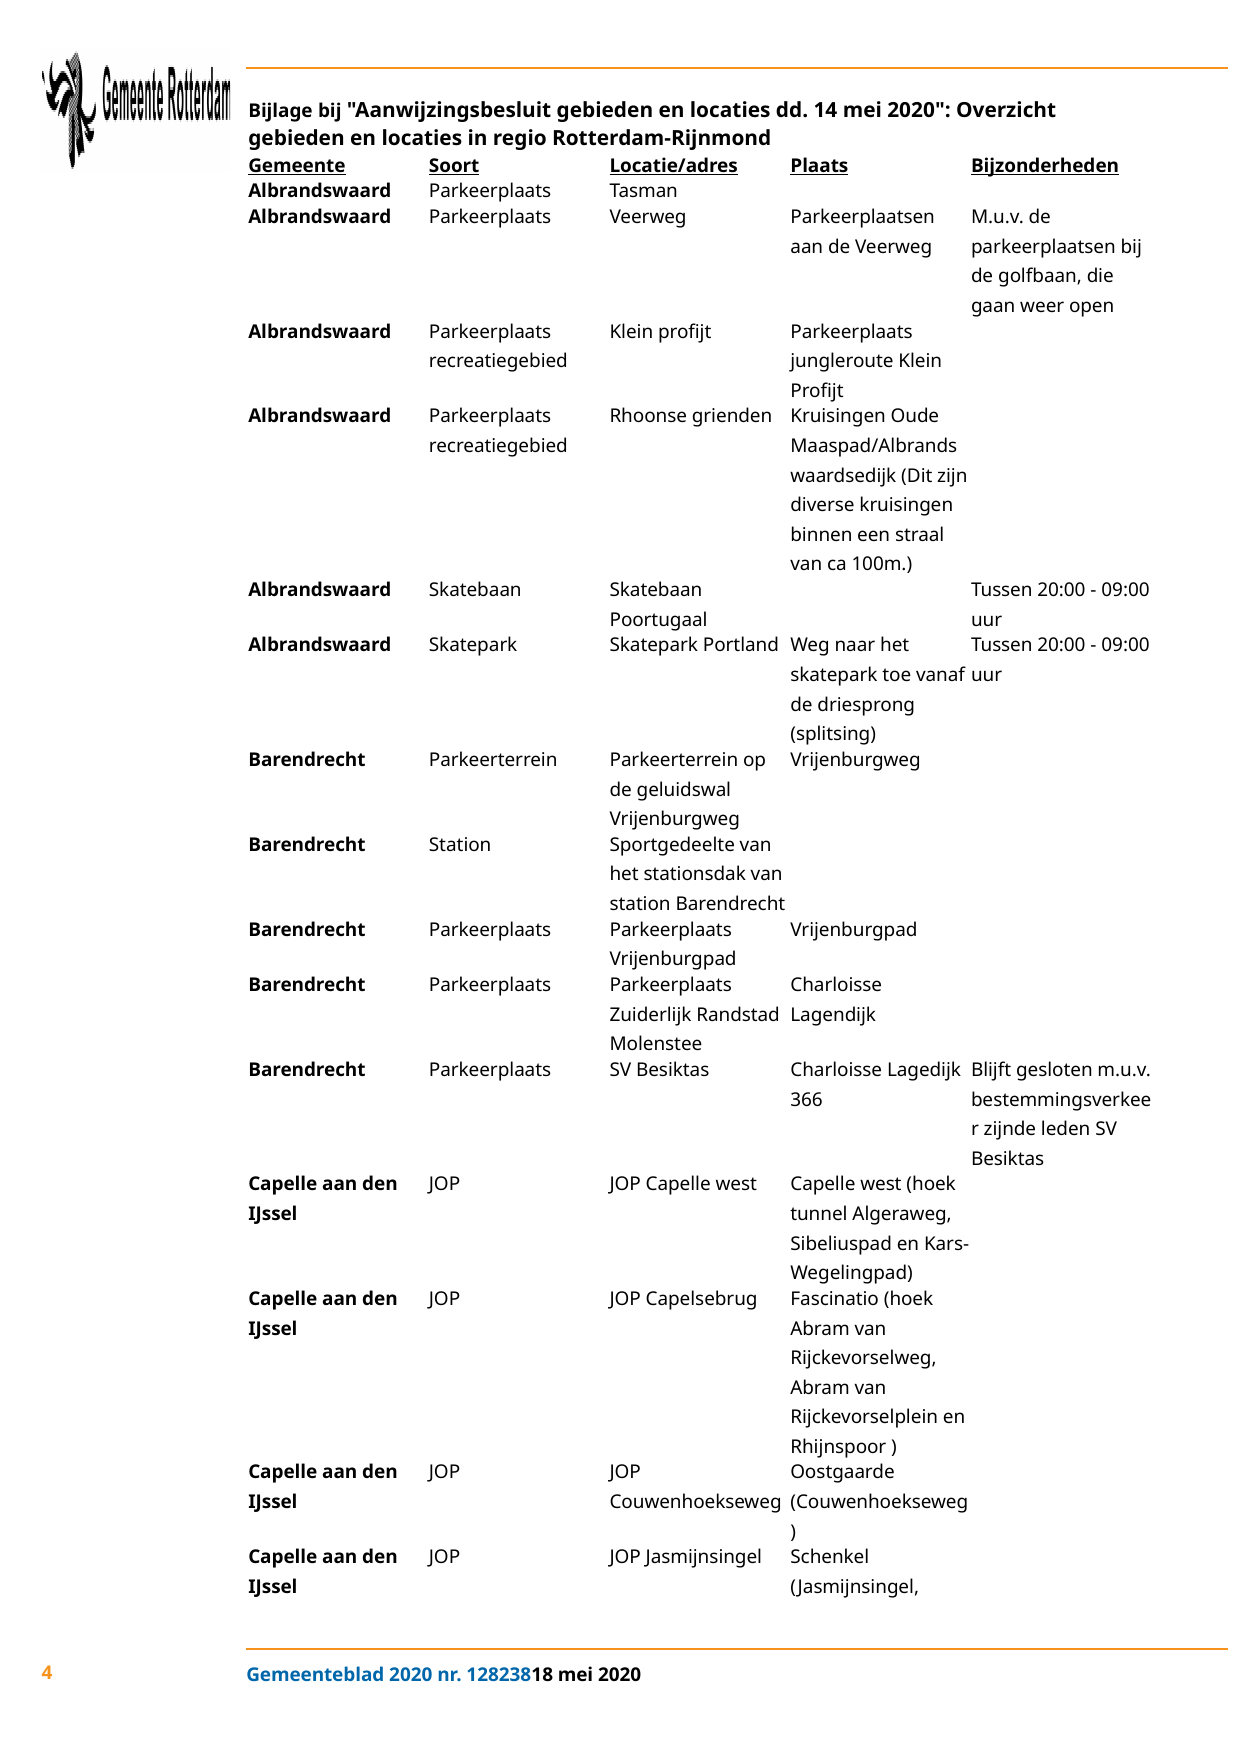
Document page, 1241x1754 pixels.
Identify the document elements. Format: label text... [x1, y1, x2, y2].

table_cell Parkeerterrein [429, 746, 609, 831]
table_cell Oostgaarde (Couwenhoekseweg ) [790, 1459, 971, 1544]
table_cell Schenkel (Jasmijnsingel, [790, 1544, 971, 1599]
table_cell Barendrecht [248, 971, 429, 1056]
picture [41, 47, 231, 172]
table_cell Parkeerplaats [429, 203, 609, 318]
table_cell Barendrecht [248, 1056, 429, 1171]
table_cell [971, 971, 1152, 1056]
table_cell [971, 916, 1152, 971]
table_cell Barendrecht [248, 916, 429, 971]
table_cell JOP Couwenhoekseweg [609, 1459, 790, 1544]
table_cell [971, 178, 1152, 203]
table_cell Fascinatio (hoek Abram van Rijckevorselweg, Abram van Rijckevorselplein en Rhijnspoor ) [790, 1285, 971, 1459]
table_cell Vrijenburgweg [790, 746, 971, 831]
table_cell Barendrecht [248, 831, 429, 916]
table_cell JOP [429, 1459, 609, 1544]
table_cell Capelle aan den IJssel [248, 1285, 429, 1459]
table_cell Parkeerplaats recreatiegebied [429, 318, 609, 403]
table_header Plaats [790, 152, 971, 178]
table_cell JOP [429, 1544, 609, 1599]
table_cell Capelle aan den IJssel [248, 1171, 429, 1285]
table_cell JOP Capelle west [609, 1171, 790, 1285]
table_cell Parkeerplaatsen aan de Veerweg [790, 203, 971, 318]
table_cell [971, 831, 1152, 916]
table_cell Albrandswaard [248, 576, 429, 632]
table_cell Skatepark [429, 632, 609, 746]
table_cell Vrijenburgpad [790, 916, 971, 971]
table_cell Klein profijt [609, 318, 790, 403]
table_cell [971, 318, 1152, 403]
table_header Gemeente [248, 152, 429, 178]
table_cell Skatebaan [429, 576, 609, 632]
table_header Soort [429, 152, 609, 178]
table_cell JOP [429, 1285, 609, 1459]
table_cell Capelle west (hoek tunnel Algeraweg, Sibeliuspad en Kars-Wegelingpad) [790, 1171, 971, 1285]
table_cell Sportgedeelte van het stationsdak van station Barendrecht [609, 831, 790, 916]
table_cell Albrandswaard [248, 178, 429, 203]
table_cell [971, 1459, 1152, 1544]
table_cell Parkeerterrein op de geluidswal Vrijenburgweg [609, 746, 790, 831]
table_cell Parkeerplaats Zuiderlijk Randstad Molenstee [609, 971, 790, 1056]
table_cell Rhoonse grienden [609, 403, 790, 576]
table_cell Parkeerplaats [429, 1056, 609, 1171]
table_cell Albrandswaard [248, 203, 429, 318]
table_cell [790, 831, 971, 916]
table_cell JOP Jasmijnsingel [609, 1544, 790, 1599]
table_cell Capelle aan den IJssel [248, 1459, 429, 1544]
table_cell Veerweg [609, 203, 790, 318]
table_header Bijzonderheden [971, 152, 1152, 178]
table_header Locatie/adres [609, 152, 790, 178]
table_cell [971, 1171, 1152, 1285]
table_cell [971, 1544, 1152, 1599]
table_cell Parkeerplaats [429, 178, 609, 203]
table_cell Tasman [609, 178, 790, 203]
table_cell Albrandswaard [248, 632, 429, 746]
table_cell Charloisse Lagedijk 366 [790, 1056, 971, 1171]
table_cell Charloisse Lagendijk [790, 971, 971, 1056]
table_cell JOP [429, 1171, 609, 1285]
table_cell Parkeerplaats recreatiegebied [429, 403, 609, 576]
table_cell [971, 403, 1152, 576]
table_cell Parkeerplaats Vrijenburgpad [609, 916, 790, 971]
table_cell Weg naar het skatepark toe vanaf de driesprong (splitsing) [790, 632, 971, 746]
table_cell Parkeerplaats [429, 971, 609, 1056]
table_cell Skatepark Portland [609, 632, 790, 746]
table_cell Parkeerplaats jungleroute Klein Profijt [790, 318, 971, 403]
table_cell Kruisingen Oude Maaspad/Albrandswaardsedijk (Dit zijn diverse kruisingen binnen een straal van ca 100m.) [790, 403, 971, 576]
table_cell Tussen 20:00 - 09:00 uur [971, 576, 1152, 632]
table_cell Albrandswaard [248, 403, 429, 576]
table_cell [971, 746, 1152, 831]
table_cell Barendrecht [248, 746, 429, 831]
table_cell JOP Capelsebrug [609, 1285, 790, 1459]
table_cell Station [429, 831, 609, 916]
table_cell Blijft gesloten m.u.v. bestemmingsverkeer zijnde leden SV Besiktas [971, 1056, 1152, 1171]
table_cell Albrandswaard [248, 318, 429, 403]
table_cell Skatebaan Poortugaal [609, 576, 790, 632]
table_cell SV Besiktas [609, 1056, 790, 1171]
table_cell Capelle aan den IJssel [248, 1544, 429, 1599]
table_cell [790, 576, 971, 632]
text Bijlage bij "Aanwijzingsbesluit gebieden en locaties dd. 14 mei 2020": Overzicht gebieden en locaties in regio Rotterdam-Rijnmond [248, 95, 1152, 152]
table_cell M.u.v. de parkeerplaatsen bij de golfbaan, die gaan weer open [971, 203, 1152, 318]
table_cell [790, 178, 971, 203]
table_cell [971, 1285, 1152, 1459]
table_cell Parkeerplaats [429, 916, 609, 971]
table_cell Tussen 20:00 - 09:00 uur [971, 632, 1152, 746]
